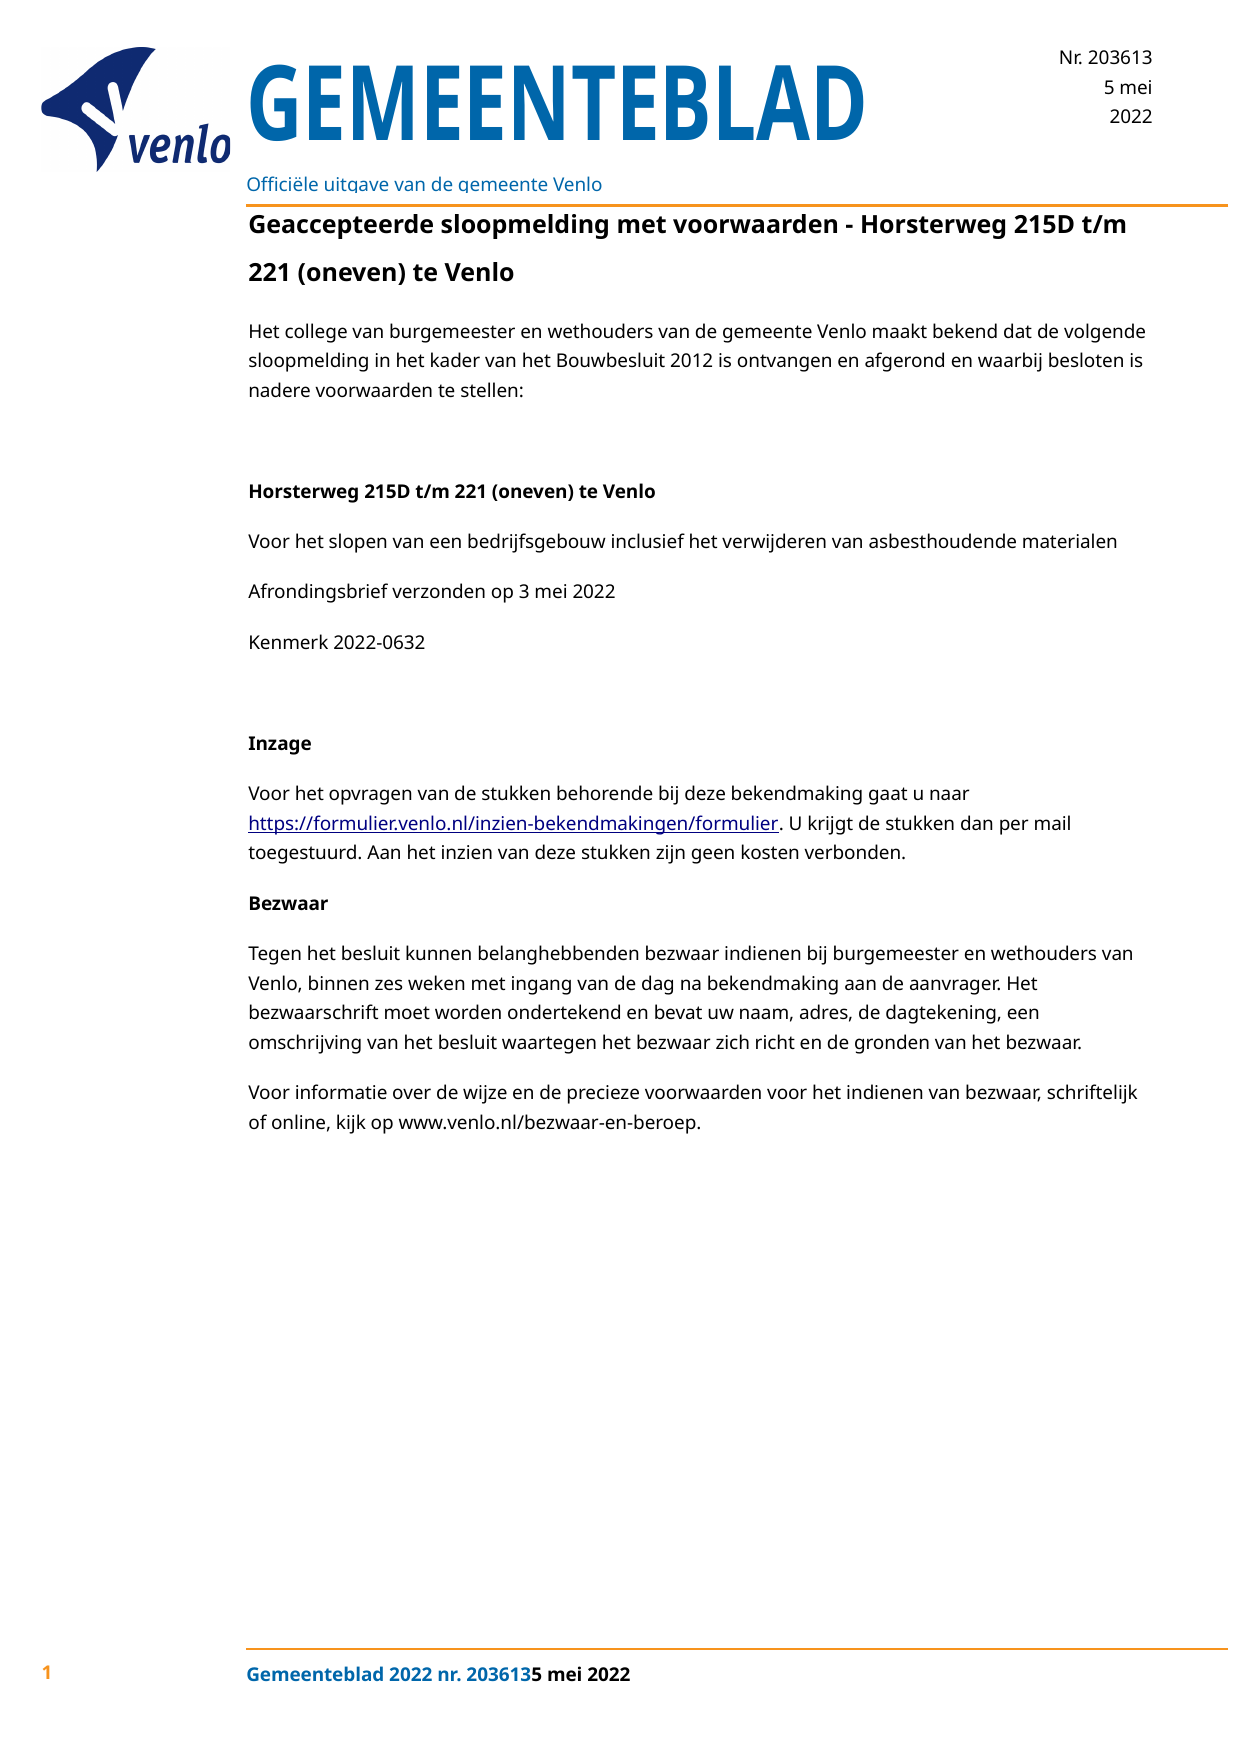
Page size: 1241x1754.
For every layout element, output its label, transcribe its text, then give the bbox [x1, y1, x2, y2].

text Tegen het besluit kunnen belanghebbenden bezwaar indienen bij burgemeester en wethouders van Venlo, binnen zes weken met ingang van de dag na bekendmaking aan de aanvrager. Het bezwaarschrift moet worden ondertekend en bevat uw naam, adres, de dagtekening, een omschrijving van het besluit waartegen het bezwaar zich richt en de gronden van het bezwaar. [248, 940, 1152, 1055]
text Geaccepteerde sloopmelding met voorwaarden - Horsterweg 215D t/m 221 (oneven) te Venlo [248, 207, 1152, 288]
picture [41, 47, 231, 172]
text Het college van burgemeester en wethouders van de gemeente Venlo maakt bekend dat de volgende sloopmelding in het kader van het Bouwbesluit 2012 is ontvangen en afgerond en waarbij besloten is nadere voorwaarden te stellen: [248, 318, 1152, 403]
text Voor het opvragen van de stukken behorende bij deze bekendmaking gaat u naar https://formulier.venlo.nl/inzien-bekendmakingen/formulier. U krijgt de stukken dan per mail toegestuurd. Aan het inzien van deze stukken zijn geen kosten verbonden. [248, 780, 1152, 865]
text Voor informatie over de wijze en de precieze voorwaarden voor het indienen van bezwaar, schriftelijk of online, kijk op www.venlo.nl/bezwaar-en-beroep. [248, 1079, 1152, 1135]
text Voor het slopen van een bedrijfsgebouw inclusief het verwijderen van asbesthoudende materialen [248, 528, 1152, 554]
text Horsterweg 215D t/m 221 (oneven) te Venlo [248, 478, 1152, 504]
text Inzage [248, 730, 1152, 756]
text Afrondingsbrief verzonden op 3 mei 2022 [248, 579, 1152, 604]
text Kenmerk 2022-0632 [248, 629, 1152, 655]
text Bezwaar [248, 890, 1152, 916]
